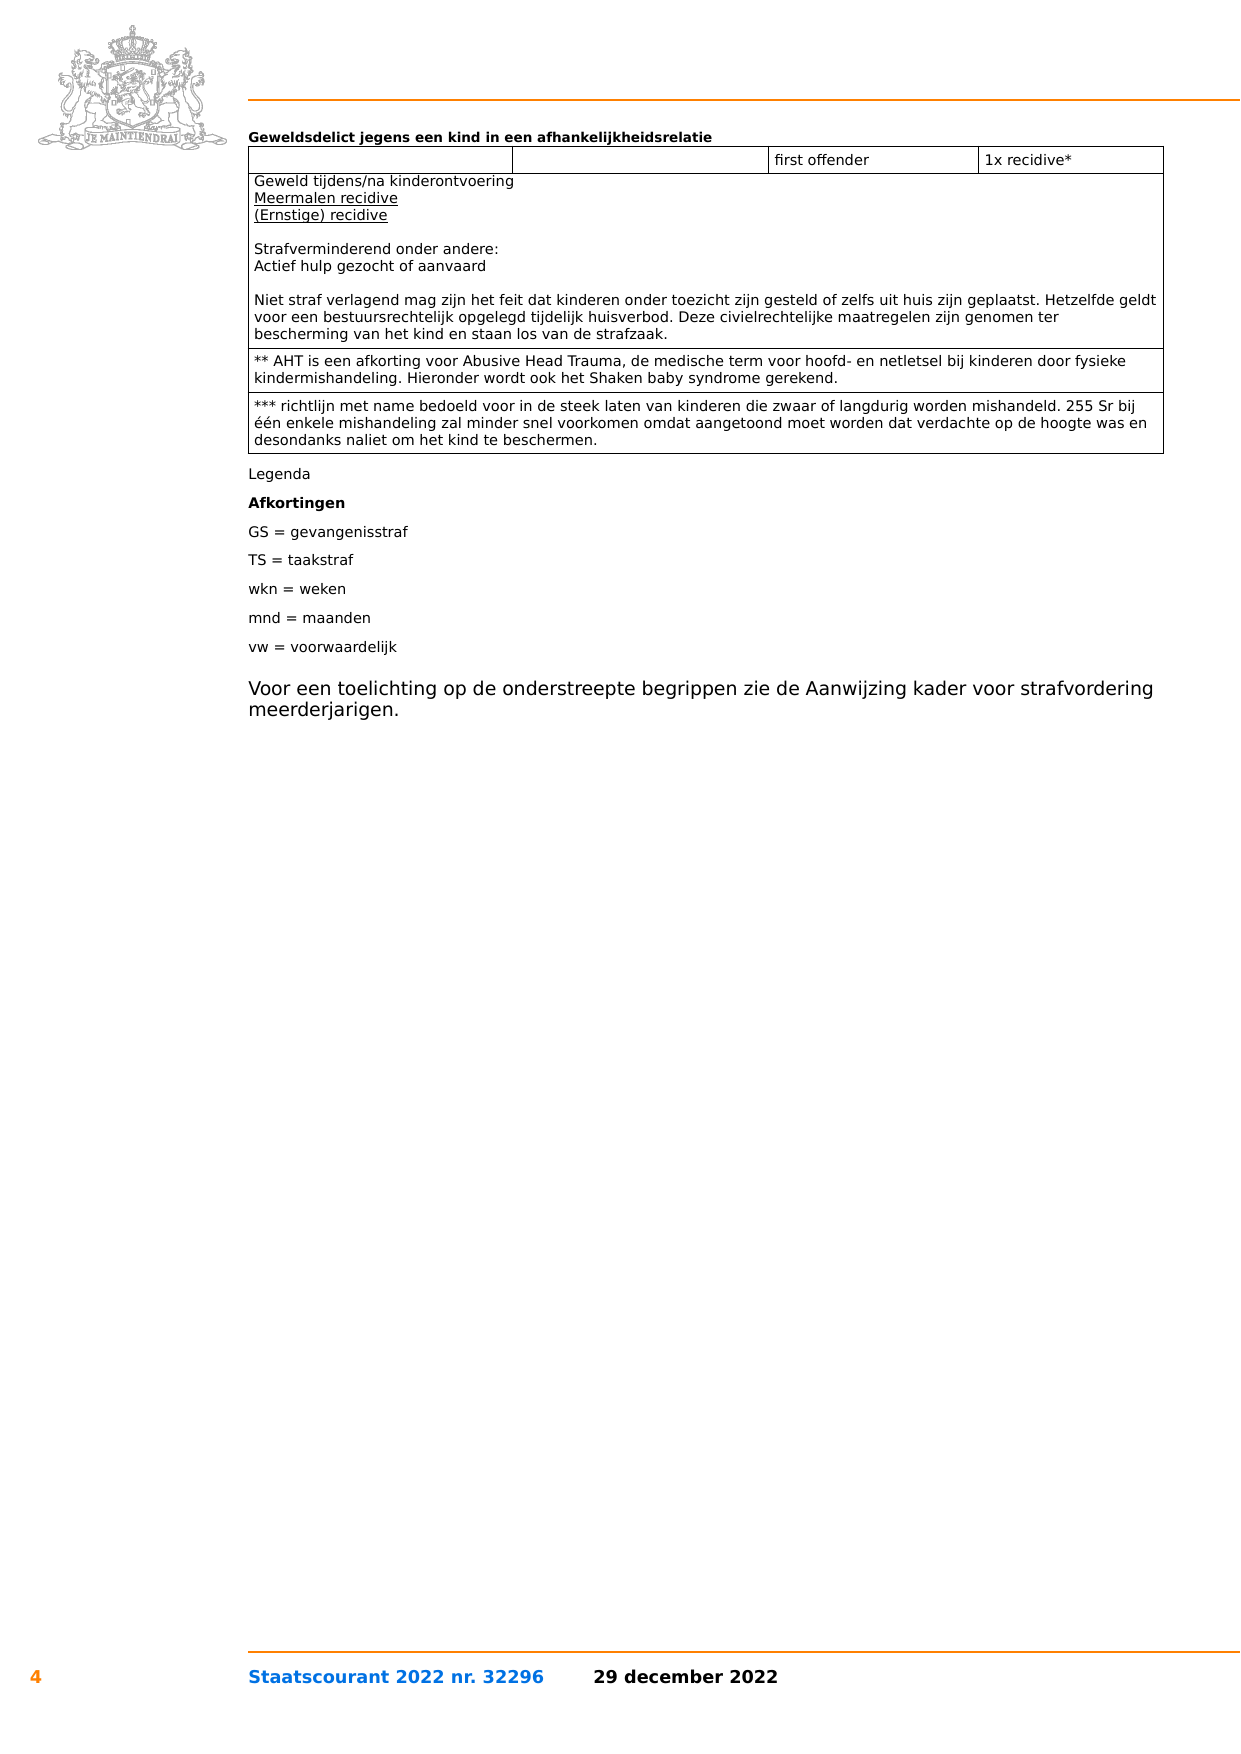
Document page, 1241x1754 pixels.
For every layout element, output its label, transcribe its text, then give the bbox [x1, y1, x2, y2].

picture [38, 25, 227, 150]
text Voor een toelichting op de onderstreepte begrippen zie de Aanwijzing kader voor strafvordering meerderjarigen. [248, 677, 1163, 721]
table_cell Legenda Afkortingen GS = gevangenisstraf TS = taakstraf wkn = weken mnd = maanden vw = voorwaardelijk [248, 454, 1163, 656]
table_cell Niet straf verlagend mag zijn het feit dat kinderen onder toezicht zijn gesteld of zelfs uit huis zijn geplaatst. Hetzelfde geldt voor een bestuursrechtelijk opgelegd tijdelijk huisverbod. Deze civielrechtelijke maatregelen zijn genomen ter bescherming van het kind en staan los van de strafzaak. [249, 292, 1163, 347]
table_cell Strafverminderend onder andere: Actief hulp gezocht of aanvaard [249, 241, 1163, 275]
table_cell ** AHT is een afkorting voor Abusive Head Trauma, de medische term voor hoofd- en netletsel bij kinderen door fysieke kindermishandeling. Hieronder wordt ook het Shaken baby syndrome gerekend. [249, 349, 1163, 392]
table_cell [249, 275, 1163, 292]
table_cell first offender [769, 147, 978, 173]
table_cell [249, 147, 512, 173]
table_cell Geweld tijdens/na kinderontvoering Meermalen recidive (Ernstige) recidive [249, 174, 1163, 224]
table_cell [249, 224, 1163, 241]
table_cell 1x recidive* [979, 147, 1163, 173]
table_cell [513, 147, 768, 173]
table_cell *** richtlijn met name bedoeld voor in de steek laten van kinderen die zwaar of langdurig worden mishandeld. 255 Sr bij één enkele mishandeling zal minder snel voorkomen omdat aangetoond moet worden dat verdachte op de hoogte was en desondanks naliet om het kind te beschermen. [249, 393, 1163, 453]
table_header Geweldsdelict jegens een kind in een afhankelijkheidsrelatie [248, 130, 1163, 146]
